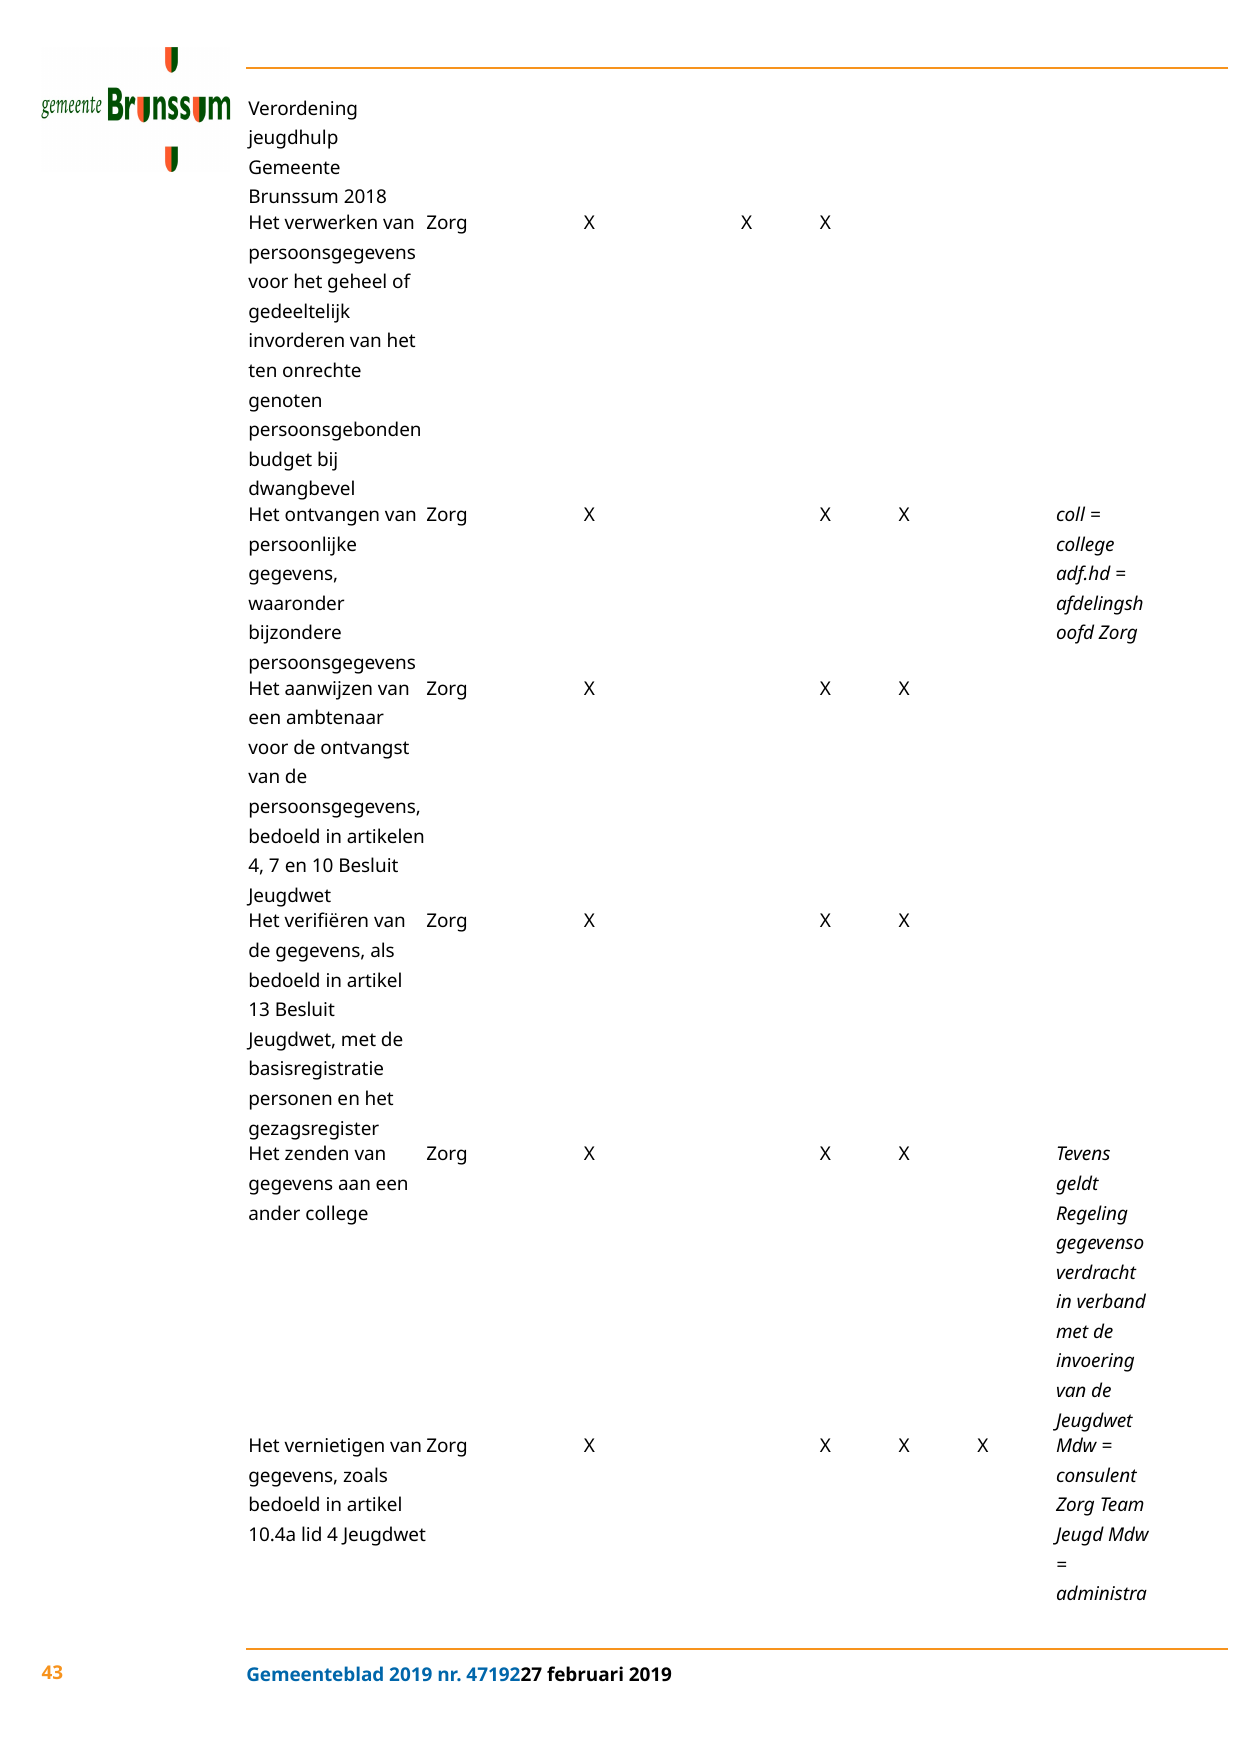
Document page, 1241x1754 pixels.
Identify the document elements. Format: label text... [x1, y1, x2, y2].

table_cell [584, 95, 662, 209]
table_cell Zorg [426, 1433, 505, 1606]
table_cell [505, 1141, 583, 1432]
table_cell X [584, 1141, 662, 1432]
table_cell [662, 1141, 741, 1432]
table_cell [898, 209, 977, 501]
table_cell [662, 95, 741, 209]
table_cell X [584, 209, 662, 501]
table_cell [1056, 675, 1152, 908]
table_cell Het vernietigen van gegevens, zoals bedoeld in artikel 10.4a lid 4 Jeugdwet [248, 1433, 426, 1606]
table_cell X [898, 501, 977, 675]
table_cell [1056, 908, 1152, 1141]
table_cell Tevens geldt Regeling gegevensoverdracht in verband met de invoering van de Jeugdwet [1056, 1141, 1152, 1432]
table_cell [662, 501, 741, 675]
table_cell X [820, 1141, 898, 1432]
table_cell [741, 1141, 819, 1432]
table_cell [505, 501, 583, 675]
table_cell [1056, 95, 1152, 209]
table_cell Zorg [426, 908, 505, 1141]
table_cell [977, 908, 1056, 1141]
table_cell Zorg [426, 209, 505, 501]
table_cell [741, 908, 819, 1141]
table_cell Zorg [426, 501, 505, 675]
table_cell [741, 1433, 819, 1606]
table_cell X [977, 1433, 1056, 1606]
table_cell [662, 1433, 741, 1606]
table_cell [977, 501, 1056, 675]
table_cell [741, 95, 819, 209]
table_cell [977, 675, 1056, 908]
table_cell Het ontvangen van persoonlijke gegevens, waaronder bijzondere persoonsgegevens [248, 501, 426, 675]
table_cell X [584, 501, 662, 675]
table_cell Het verwerken van persoonsgegevens voor het geheel of gedeeltelijk invorderen van het ten onrechte genoten persoonsgebonden budget bij dwangbevel [248, 209, 426, 501]
table_cell [662, 209, 741, 501]
table_cell [505, 95, 583, 209]
table_cell [505, 1433, 583, 1606]
table_cell X [820, 908, 898, 1141]
table_cell X [820, 501, 898, 675]
table_cell [820, 95, 898, 209]
table_cell [426, 95, 505, 209]
table_cell X [898, 1433, 977, 1606]
table_cell Het zenden van gegevens aan een ander college [248, 1141, 426, 1432]
table_cell Zorg [426, 1141, 505, 1432]
table_cell [741, 501, 819, 675]
table_cell coll = college adf.hd = afdelingshoofd Zorg [1056, 501, 1152, 675]
table_cell [505, 908, 583, 1141]
table_cell Mdw = consulent Zorg Team Jeugd Mdw = administra [1056, 1433, 1152, 1606]
table_cell Het verifiëren van de gegevens, als bedoeld in artikel 13 Besluit Jeugdwet, met de basisregistratie personen en het gezagsregister [248, 908, 426, 1141]
table_cell [505, 209, 583, 501]
table_cell Zorg [426, 675, 505, 908]
table_cell X [820, 675, 898, 908]
table_cell X [820, 1433, 898, 1606]
table_cell X [898, 675, 977, 908]
table_cell [741, 675, 819, 908]
table_cell Verordening jeugdhulp Gemeente Brunssum 2018 [248, 95, 426, 209]
table_cell X [584, 1433, 662, 1606]
table_cell X [898, 1141, 977, 1432]
table_cell X [898, 908, 977, 1141]
table_cell Het aanwijzen van een ambtenaar voor de ontvangst van de persoonsgegevens, bedoeld in artikelen 4, 7 en 10 Besluit Jeugdwet [248, 675, 426, 908]
table_cell [977, 209, 1056, 501]
table_cell [977, 1141, 1056, 1432]
table_cell X [584, 675, 662, 908]
table_cell X [741, 209, 819, 501]
table_cell X [584, 908, 662, 1141]
table_cell X [820, 209, 898, 501]
picture [41, 47, 231, 172]
table_cell [1056, 209, 1152, 501]
table_cell [898, 95, 977, 209]
table_cell [662, 908, 741, 1141]
table_cell [505, 675, 583, 908]
table_cell [977, 95, 1056, 209]
table_cell [662, 675, 741, 908]
